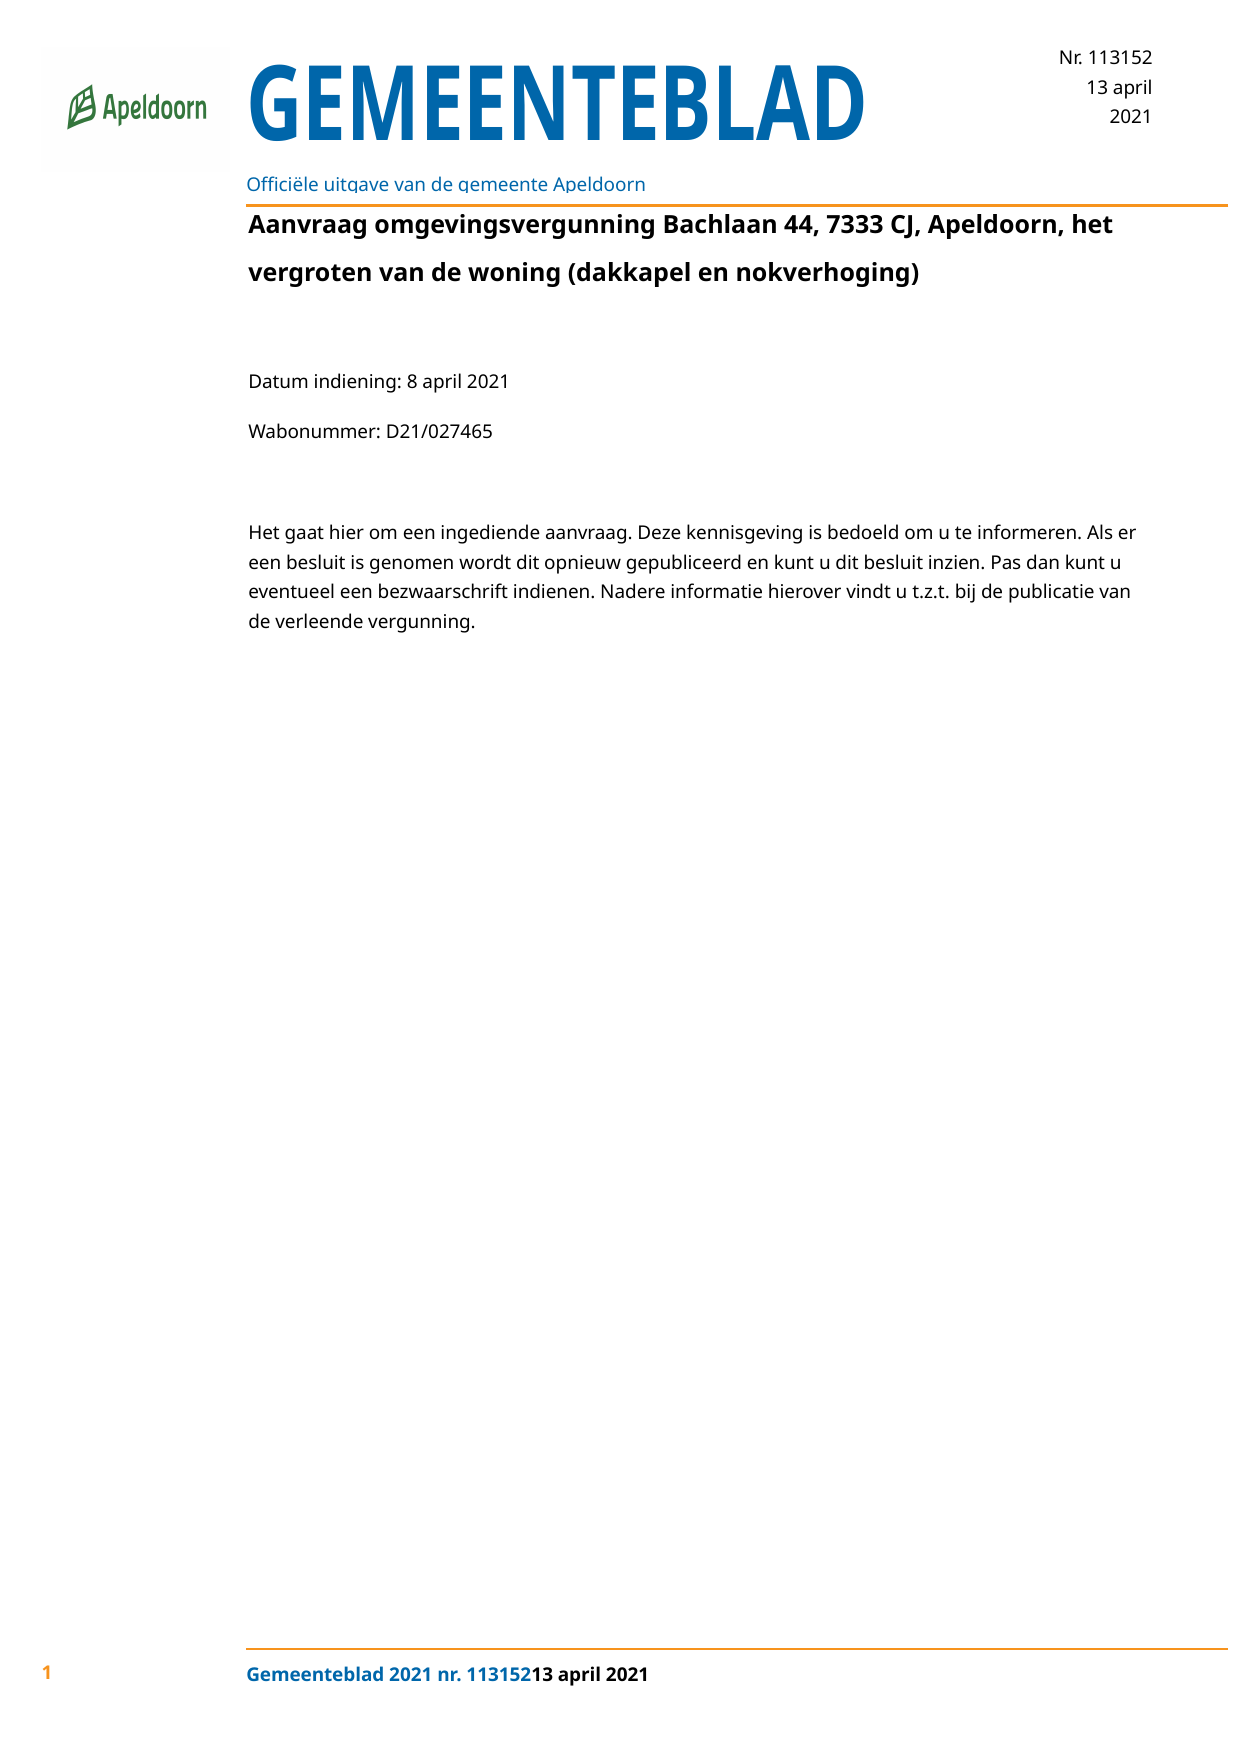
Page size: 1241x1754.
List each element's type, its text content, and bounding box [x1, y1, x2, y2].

text Wabonummer: D21/027465 [248, 419, 1152, 444]
text Datum indiening: 8 april 2021 [248, 368, 1152, 394]
text Het gaat hier om een ingediende aanvraag. Deze kennisgeving is bedoeld om u te informeren. Als er een besluit is genomen wordt dit opnieuw gepubliceerd en kunt u dit besluit inzien. Pas dan kunt u eventueel een bezwaarschrift indienen. Nadere informatie hierover vindt u t.z.t. bij de publicatie van de verleende vergunning. [248, 519, 1152, 634]
picture [41, 47, 231, 172]
text Aanvraag omgevingsvergunning Bachlaan 44, 7333 CJ, Apeldoorn, het vergroten van de woning (dakkapel en nokverhoging) [248, 207, 1152, 288]
